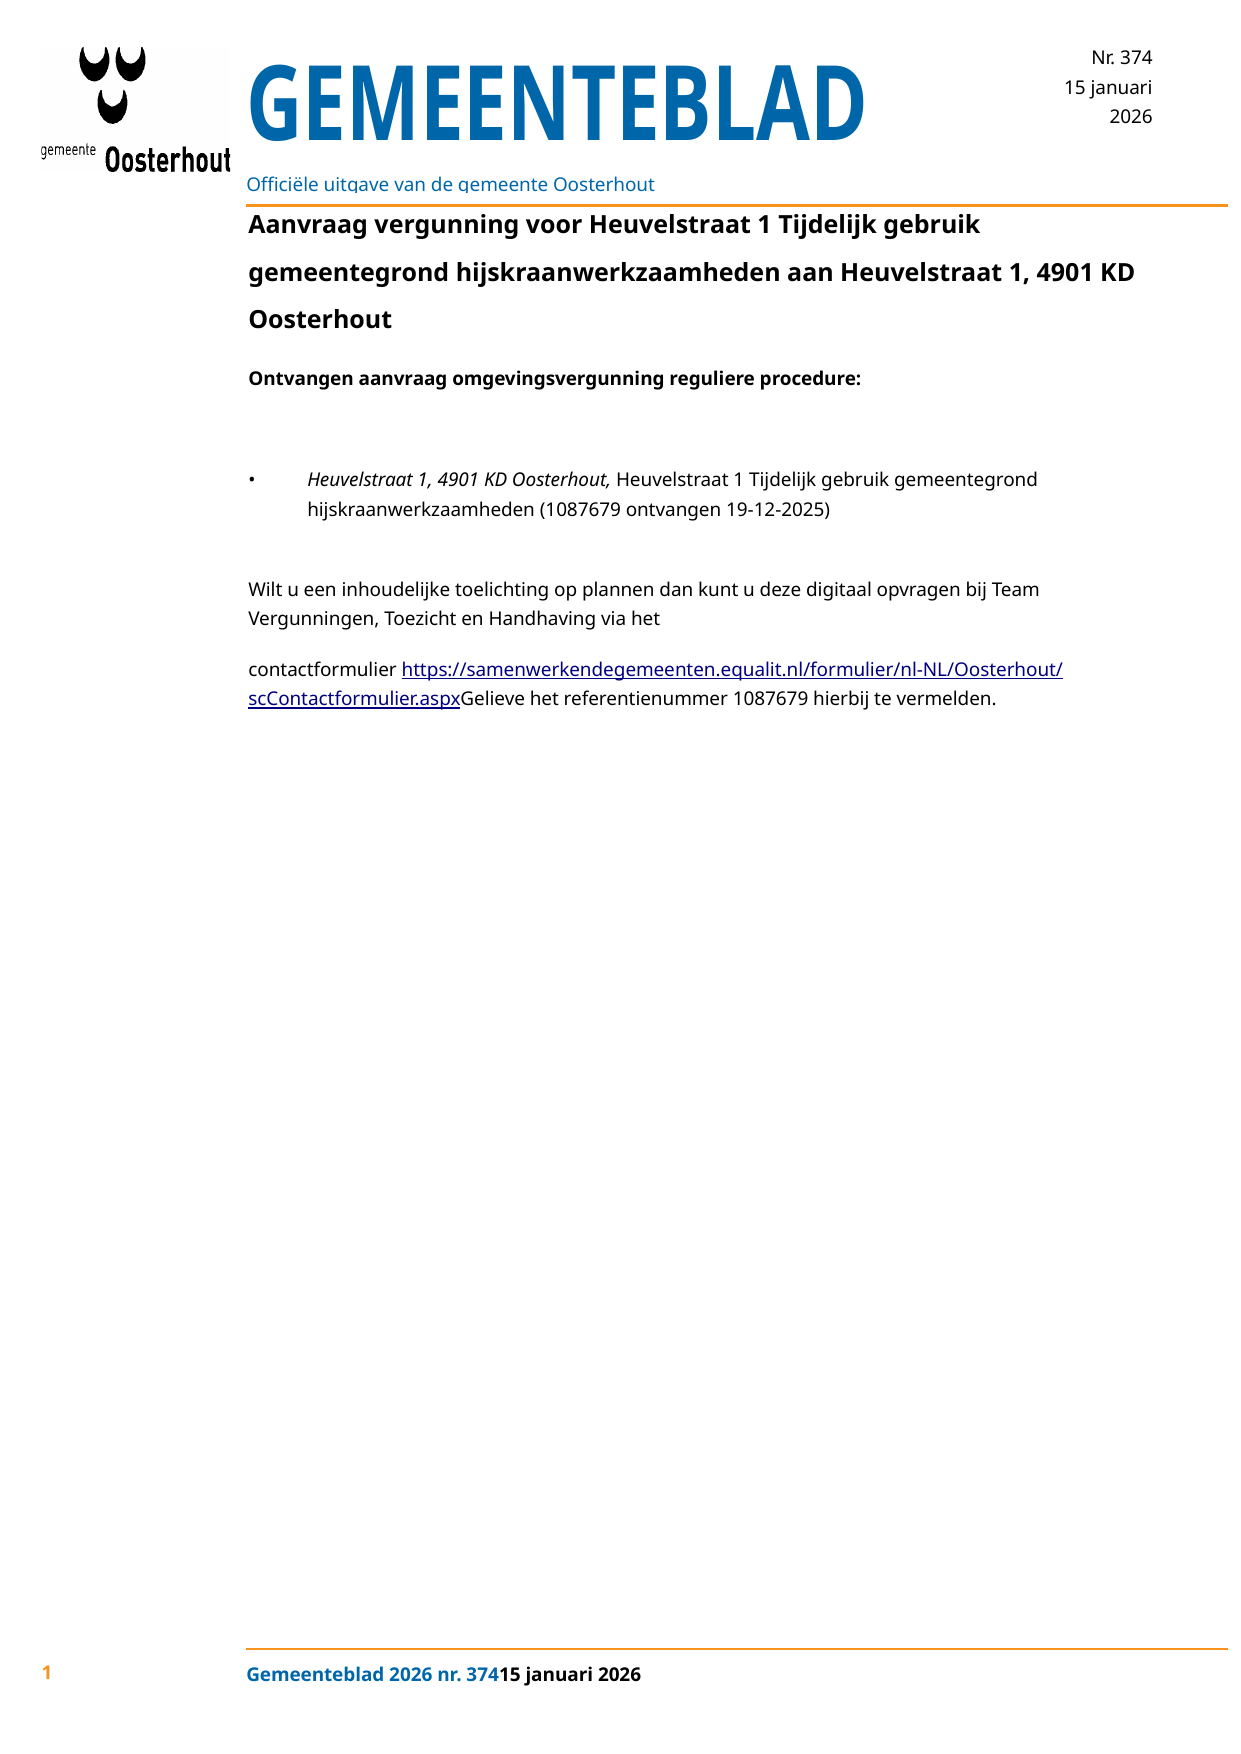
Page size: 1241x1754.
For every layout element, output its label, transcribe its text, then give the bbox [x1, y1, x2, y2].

text Wilt u een inhoudelijke toelichting op plannen dan kunt u deze digitaal opvragen bij Team Vergunningen, Toezicht en Handhaving via het [248, 576, 1152, 631]
text contactformulier https://samenwerkendegemeenten.equalit.nl/formulier/nl-NL/Oosterhout/scContactformulier.aspxGelieve het referentienummer 1087679 hierbij te vermelden. [248, 656, 1152, 711]
text Aanvraag vergunning voor Heuvelstraat 1 Tijdelijk gebruik gemeentegrond hijskraanwerkzaamheden aan Heuvelstraat 1, 4901 KD Oosterhout [248, 207, 1152, 336]
text Ontvangen aanvraag omgevingsvergunning reguliere procedure: [248, 366, 1152, 391]
list Heuvelstraat 1, 4901 KD Oosterhout, Heuvelstraat 1 Tijdelijk gebruik gemeentegrond hijskraanwerkzaamheden (1087679 ontvangen 19-12-2025) [248, 466, 1152, 522]
picture [41, 47, 231, 172]
